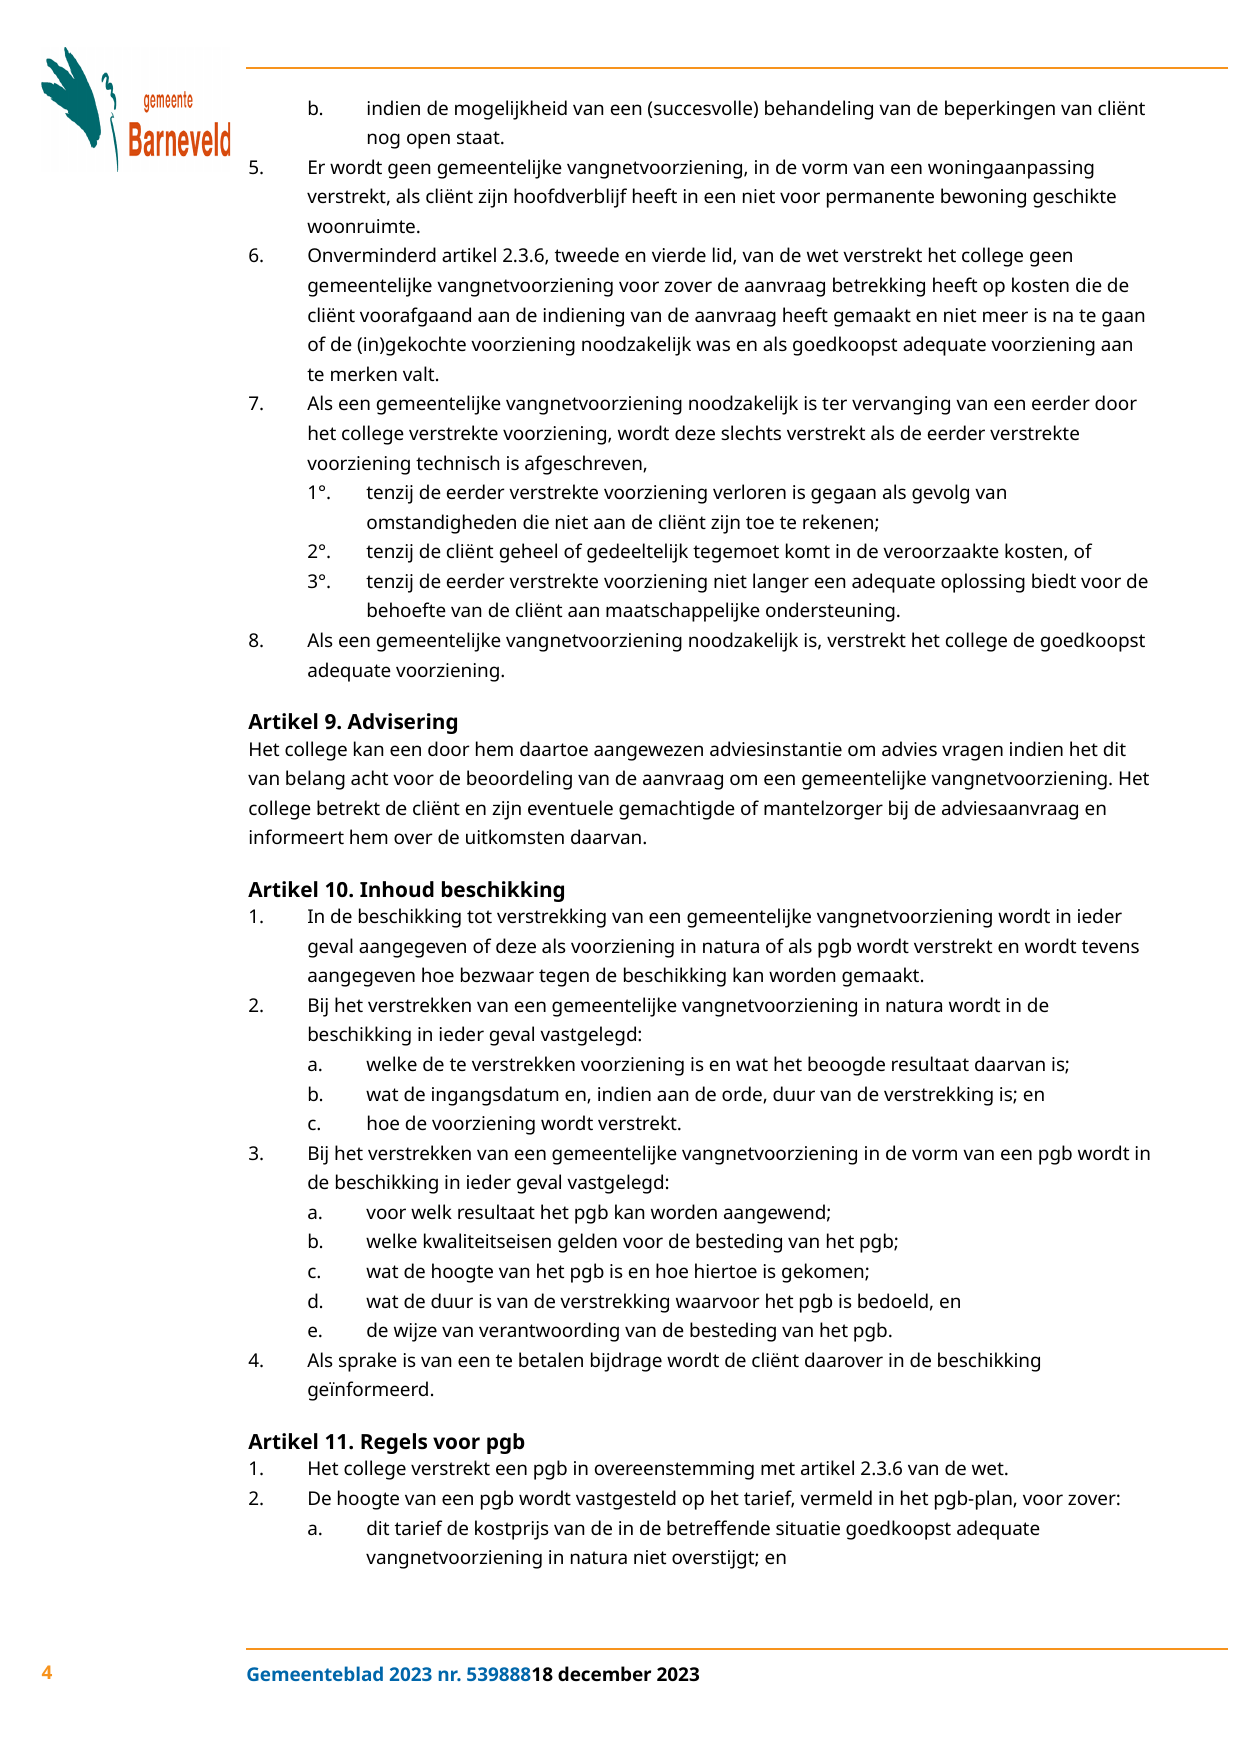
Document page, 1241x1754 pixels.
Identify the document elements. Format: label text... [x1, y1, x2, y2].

list welke de te verstrekken voorziening is en wat het beoogde resultaat daarvan is; [307, 1051, 1152, 1077]
list In de beschikking tot verstrekking van een gemeentelijke vangnetvoorziening wordt in ieder geval aangegeven of deze als voorziening in natura of als pgb wordt verstrekt en wordt tevens aangegeven hoe bezwaar tegen de beschikking kan worden gemaakt. [248, 903, 1152, 988]
list Onverminderd artikel 2.3.6, tweede en vierde lid, van de wet verstrekt het college geen gemeentelijke vangnetvoorziening voor zover de aanvraag betrekking heeft op kosten die de cliënt voorafgaand aan de indiening van de aanvraag heeft gemaakt en niet meer is na te gaan of de (in)gekochte voorziening noodzakelijk was en als goedkoopst adequate voorziening aan te merken valt. [248, 243, 1152, 387]
list indien de mogelijkheid van een (succesvolle) behandeling van de beperkingen van cliënt nog open staat. [307, 95, 1152, 150]
list De hoogte van een pgb wordt vastgesteld op het tarief, vermeld in het pgb-plan, voor zover: [248, 1485, 1152, 1511]
picture [41, 47, 231, 172]
list dit tarief de kostprijs van de in de betreffende situatie goedkoopst adequate vangnetvoorziening in natura niet overstijgt; en [307, 1515, 1152, 1570]
text Artikel 10. Inhoud beschikking [248, 875, 1152, 903]
list de wijze van verantwoording van de besteding van het pgb. [307, 1317, 1152, 1343]
list Als een gemeentelijke vangnetvoorziening noodzakelijk is, verstrekt het college de goedkoopst adequate voorziening. [248, 627, 1152, 683]
list Bij het verstrekken van een gemeentelijke vangnetvoorziening in de vorm van een pgb wordt in de beschikking in ieder geval vastgelegd: [248, 1140, 1152, 1195]
list welke kwaliteitseisen gelden voor de besteding van het pgb; [307, 1229, 1152, 1254]
list Bij het verstrekken van een gemeentelijke vangnetvoorziening in natura wordt in de beschikking in ieder geval vastgelegd: [248, 992, 1152, 1047]
text Artikel 9. Advisering [248, 707, 1152, 736]
text Artikel 11. Regels voor pgb [248, 1427, 1152, 1456]
list hoe de voorziening wordt verstrekt. [307, 1110, 1152, 1136]
list tenzij de eerder verstrekte voorziening niet langer een adequate oplossing biedt voor de behoefte van de cliënt aan maatschappelijke ondersteuning. [307, 568, 1152, 623]
list tenzij de eerder verstrekte voorziening verloren is gegaan als gevolg van omstandigheden die niet aan de cliënt zijn toe te rekenen; [307, 479, 1152, 535]
list tenzij de cliënt geheel of gedeeltelijk tegemoet komt in de veroorzaakte kosten, of [307, 538, 1152, 564]
list Als sprake is van een te betalen bijdrage wordt de cliënt daarover in de beschikking geïnformeerd. [248, 1347, 1152, 1402]
list wat de hoogte van het pgb is en hoe hiertoe is gekomen; [307, 1258, 1152, 1284]
list wat de duur is van de verstrekking waarvoor het pgb is bedoeld, en [307, 1288, 1152, 1314]
list voor welk resultaat het pgb kan worden aangewend; [307, 1199, 1152, 1225]
text Het college kan een door hem daartoe aangewezen adviesinstantie om advies vragen indien het dit van belang acht voor de beoordeling van de aanvraag om een gemeentelijke vangnetvoorziening. Het college betrekt de cliënt en zijn eventuele gemachtigde of mantelzorger bij de adviesaanvraag en informeert hem over de uitkomsten daarvan. [248, 736, 1152, 850]
list Als een gemeentelijke vangnetvoorziening noodzakelijk is ter vervanging van een eerder door het college verstrekte voorziening, wordt deze slechts verstrekt als de eerder verstrekte voorziening technisch is afgeschreven, [248, 391, 1152, 476]
list wat de ingangsdatum en, indien aan de orde, duur van de verstrekking is; en [307, 1081, 1152, 1107]
list Er wordt geen gemeentelijke vangnetvoorziening, in de vorm van een woningaanpassing verstrekt, als cliënt zijn hoofdverblijf heeft in een niet voor permanente bewoning geschikte woonruimte. [248, 154, 1152, 239]
list Het college verstrekt een pgb in overeenstemming met artikel 2.3.6 van de wet. [248, 1456, 1152, 1481]
